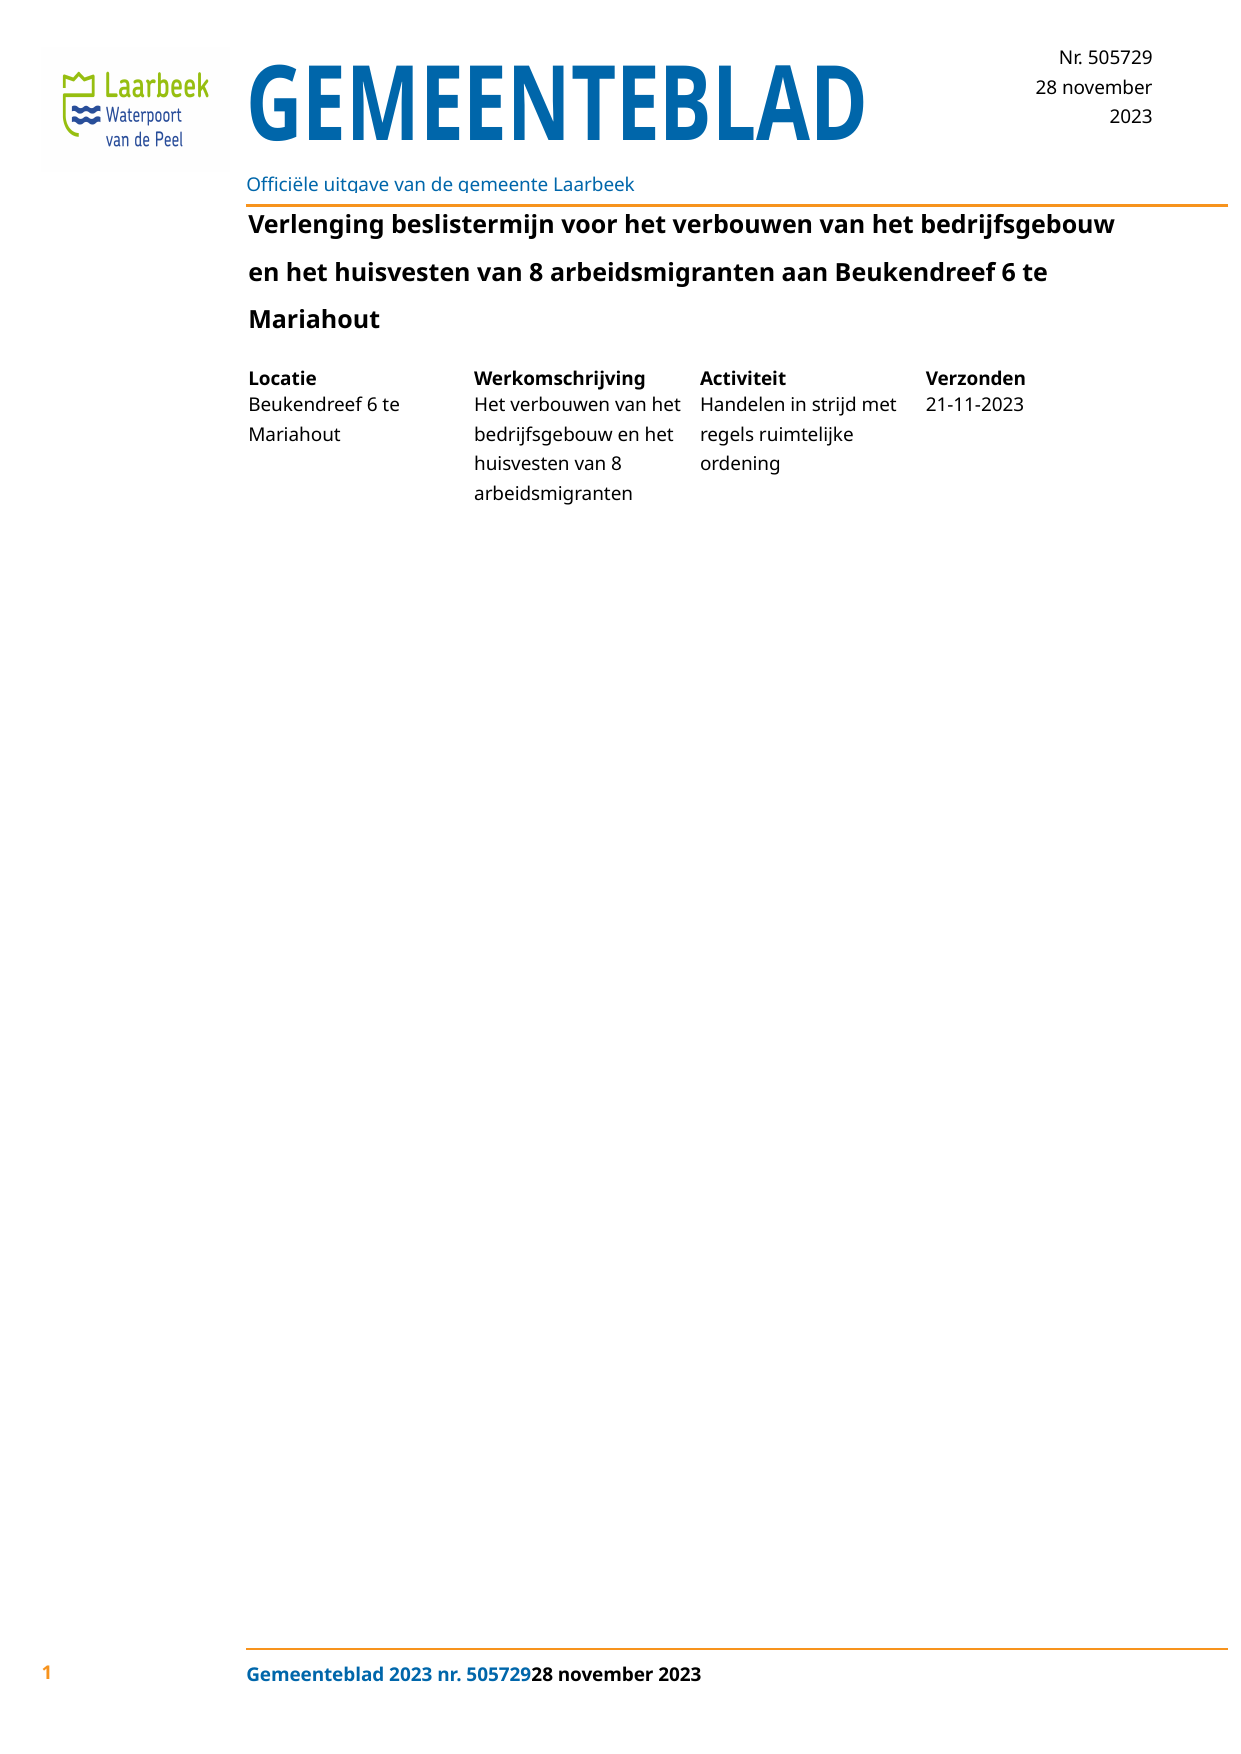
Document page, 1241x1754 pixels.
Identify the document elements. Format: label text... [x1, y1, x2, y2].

table_header Werkomschrijving [474, 366, 700, 391]
table_header Verzonden [926, 366, 1152, 391]
picture [41, 47, 231, 172]
table_cell Beukendreef 6 te Mariahout [248, 391, 474, 506]
text Verlenging beslistermijn voor het verbouwen van het bedrijfsgebouw en het huisvesten van 8 arbeidsmigranten aan Beukendreef 6 te Mariahout [248, 207, 1152, 336]
table_header Activiteit [700, 366, 926, 391]
table_cell Het verbouwen van het bedrijfsgebouw en het huisvesten van 8 arbeidsmigranten [474, 391, 700, 506]
table_header Locatie [248, 366, 474, 391]
table_cell 21-11-2023 [926, 391, 1152, 506]
table_cell Handelen in strijd met regels ruimtelijke ordening [700, 391, 926, 506]
